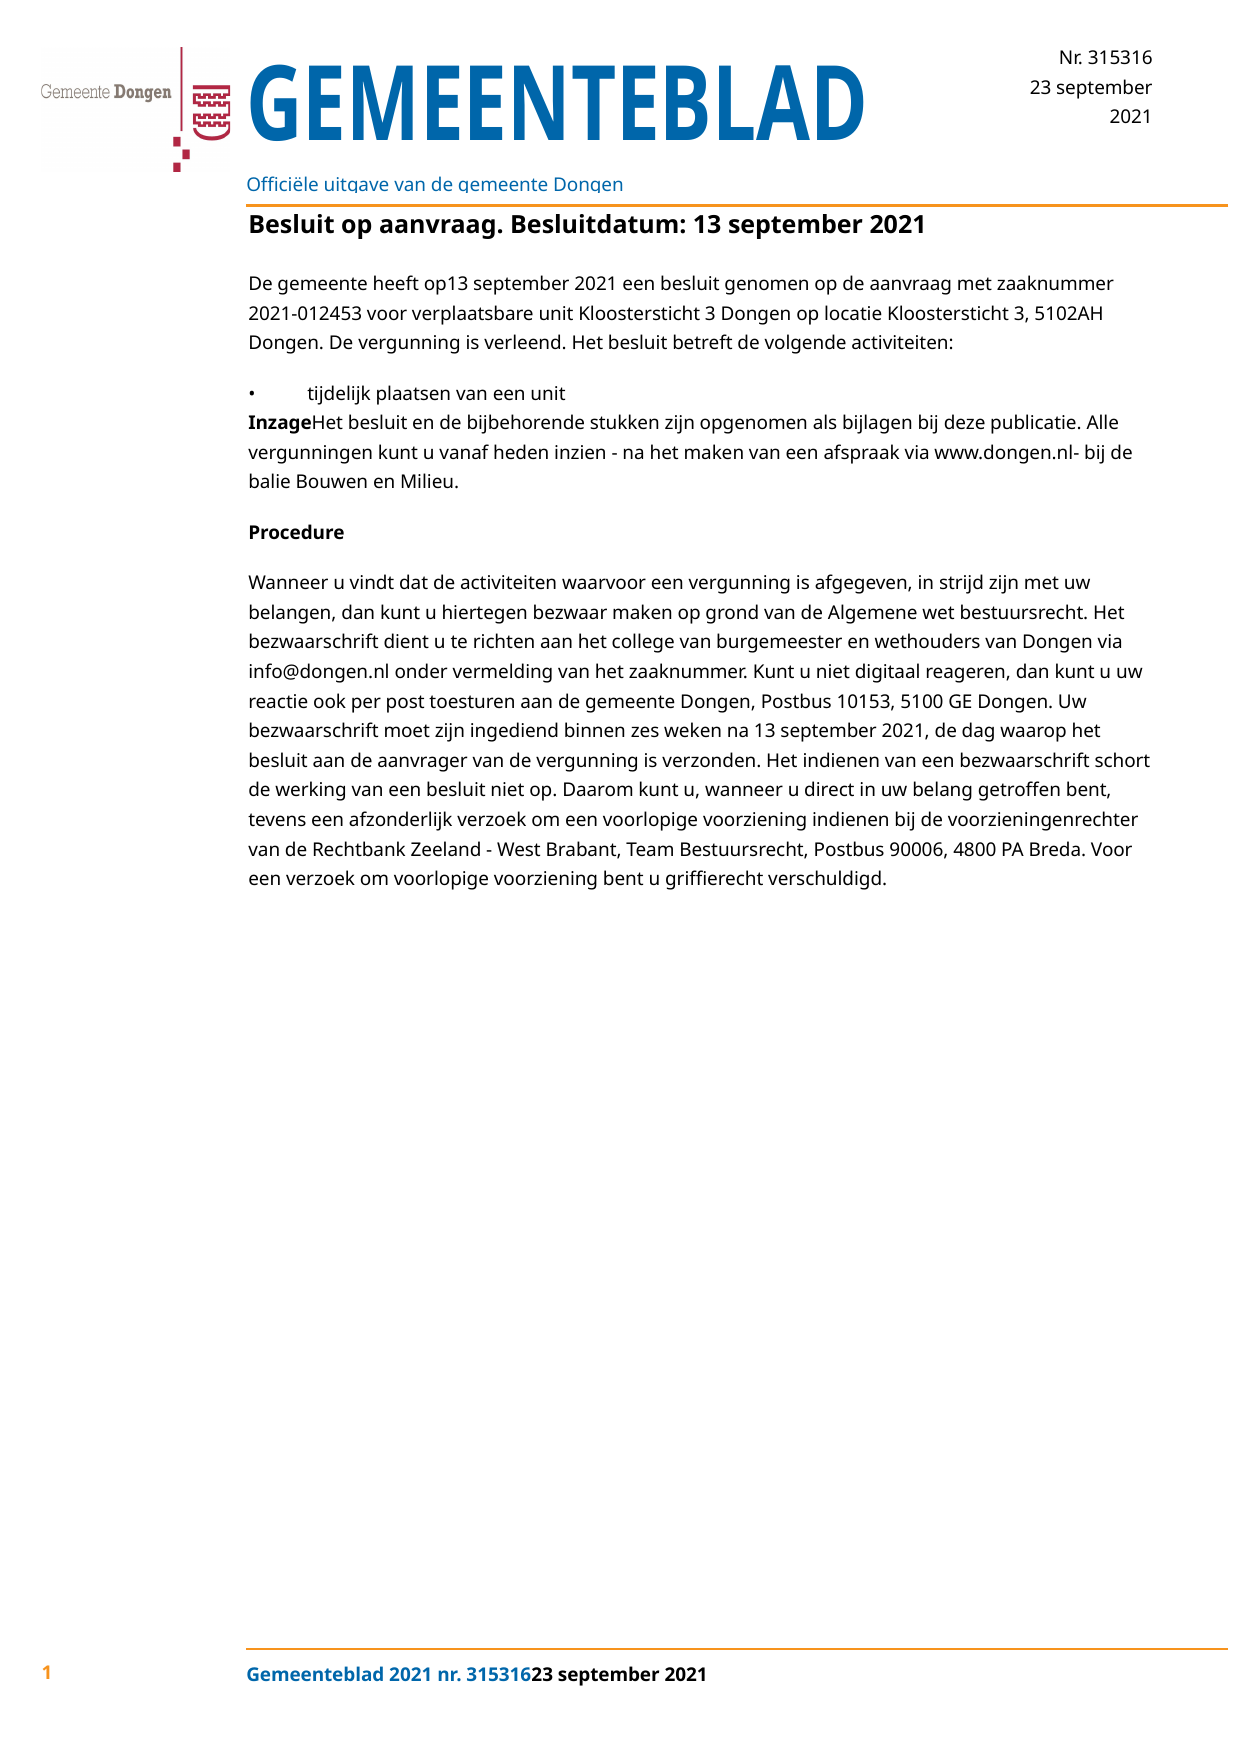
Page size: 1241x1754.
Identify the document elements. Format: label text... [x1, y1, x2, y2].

text Besluit op aanvraag. Besluitdatum: 13 september 2021 [248, 207, 1152, 241]
list tijdelijk plaatsen van een unit [248, 380, 1152, 406]
picture [41, 47, 231, 172]
text De gemeente heeft op13 september 2021 een besluit genomen op de aanvraag met zaaknummer 2021-012453 voor verplaatsbare unit Kloostersticht 3 Dongen op locatie Kloostersticht 3, 5102AH Dongen. De vergunning is verleend. Het besluit betreft de volgende activiteiten: [248, 270, 1152, 355]
text Wanneer u vindt dat de activiteiten waarvoor een vergunning is afgegeven, in strijd zijn met uw belangen, dan kunt u hiertegen bezwaar maken op grond van de Algemene wet bestuursrecht. Het bezwaarschrift dient u te richten aan het college van burgemeester en wethouders van Dongen via info@dongen.nl onder vermelding van het zaaknummer. Kunt u niet digitaal reageren, dan kunt u uw reactie ook per post toesturen aan de gemeente Dongen, Postbus 10153, 5100 GE Dongen. Uw bezwaarschrift moet zijn ingediend binnen zes weken na 13 september 2021, de dag waarop het besluit aan de aanvrager van de vergunning is verzonden. Het indienen van een bezwaarschrift schort de werking van een besluit niet op. Daarom kunt u, wanneer u direct in uw belang getroffen bent, tevens een afzonderlijk verzoek om een voorlopige voorziening indienen bij de voorzieningenrechter van de Rechtbank Zeeland - West Brabant, Team Bestuursrecht, Postbus 90006, 4800 PA Breda. Voor een verzoek om voorlopige voorziening bent u griffierecht verschuldigd. [248, 569, 1152, 891]
text Procedure [248, 519, 1152, 545]
text InzageHet besluit en de bijbehorende stukken zijn opgenomen als bijlagen bij deze publicatie. Alle vergunningen kunt u vanaf heden inzien - na het maken van een afspraak via www.dongen.nl- bij de balie Bouwen en Milieu. [248, 409, 1152, 494]
